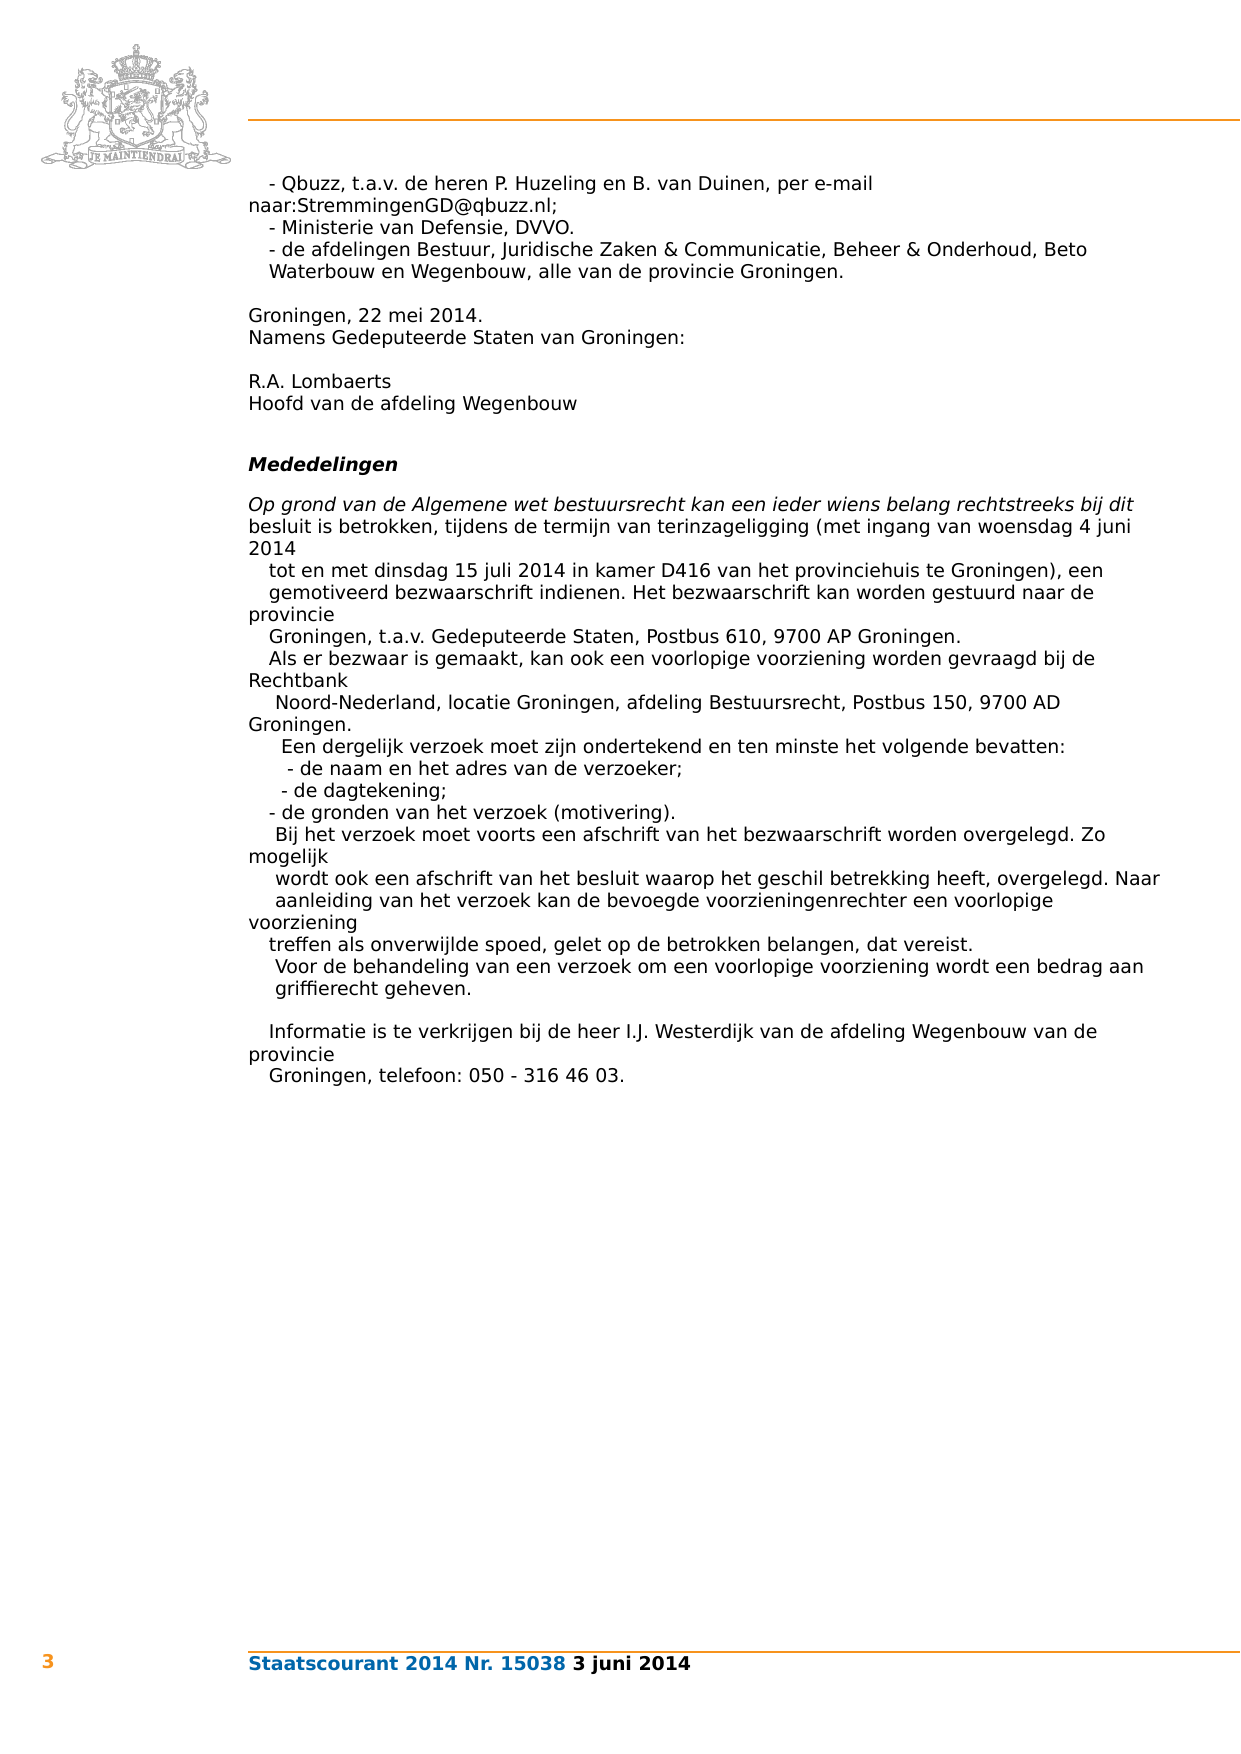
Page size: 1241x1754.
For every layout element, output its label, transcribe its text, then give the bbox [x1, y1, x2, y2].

text aanleiding van het verzoek kan de bevoegde voorzieningenrechter een voorlopige voorziening [248, 889, 1163, 933]
text - Ministerie van Defensie, DVVO. [248, 217, 1163, 239]
text - de dagtekening; [248, 780, 1163, 802]
text Groningen, 22 mei 2014. [248, 305, 1163, 327]
text - de gronden van het verzoek (motivering). [248, 802, 1163, 824]
text wordt ook een afschrift van het besluit waarop het geschil betrekking heeft, overgelegd. Naar [248, 868, 1163, 889]
subtitle Mededelingen [248, 454, 1163, 476]
text Als er bezwaar is gemaakt, kan ook een voorlopige voorziening worden gevraagd bij de Rechtbank [248, 648, 1163, 692]
text Namens Gedeputeerde Staten van Groningen: [248, 327, 1163, 349]
text Noord-Nederland, locatie Groningen, afdeling Bestuursrecht, Postbus 150, 9700 AD Groningen. [248, 692, 1163, 736]
subtitle Op grond van de Algemene wet bestuursrecht kan een ieder wiens belang rechtstreeks bij dit [248, 494, 1163, 516]
text - Qbuzz, t.a.v. de heren P. Huzeling en B. van Duinen, per e-mail naar:StremmingenGD@qbuzz.nl; [248, 173, 1163, 217]
text Hoofd van de afdeling Wegenbouw [248, 393, 1163, 414]
text R.A. Lombaerts [248, 371, 1163, 393]
picture [41, 44, 231, 169]
text - de afdelingen Bestuur, Juridische Zaken & Communicatie, Beheer & Onderhoud, Beto [248, 239, 1163, 261]
text Groningen, t.a.v. Gedeputeerde Staten, Postbus 610, 9700 AP Groningen. [248, 626, 1163, 648]
text treffen als onverwijlde spoed, gelet op de betrokken belangen, dat vereist. [248, 933, 1163, 956]
text Informatie is te verkrijgen bij de heer I.J. Westerdijk van de afdeling Wegenbouw van de provincie [248, 1021, 1163, 1065]
text gemotiveerd bezwaarschrift indienen. Het bezwaarschrift kan worden gestuurd naar de provincie [248, 582, 1163, 626]
text Een dergelijk verzoek moet zijn ondertekend en ten minste het volgende bevatten: [248, 736, 1163, 758]
text Voor de behandeling van een verzoek om een voorlopige voorziening wordt een bedrag aan [248, 956, 1163, 977]
text - de naam en het adres van de verzoeker; [248, 758, 1163, 780]
text Bij het verzoek moet voorts een afschrift van het bezwaarschrift worden overgelegd. Zo mogelijk [248, 824, 1163, 868]
text besluit is betrokken, tijdens de termijn van terinzageligging (met ingang van woensdag 4 juni 2014 [248, 516, 1163, 560]
text tot en met dinsdag 15 juli 2014 in kamer D416 van het provinciehuis te Groningen), een [248, 560, 1163, 582]
text Waterbouw en Wegenbouw, alle van de provincie Groningen. [248, 261, 1163, 283]
text Groningen, telefoon: 050 - 316 46 03. [248, 1065, 1163, 1087]
text griffierecht geheven. [248, 977, 1163, 999]
